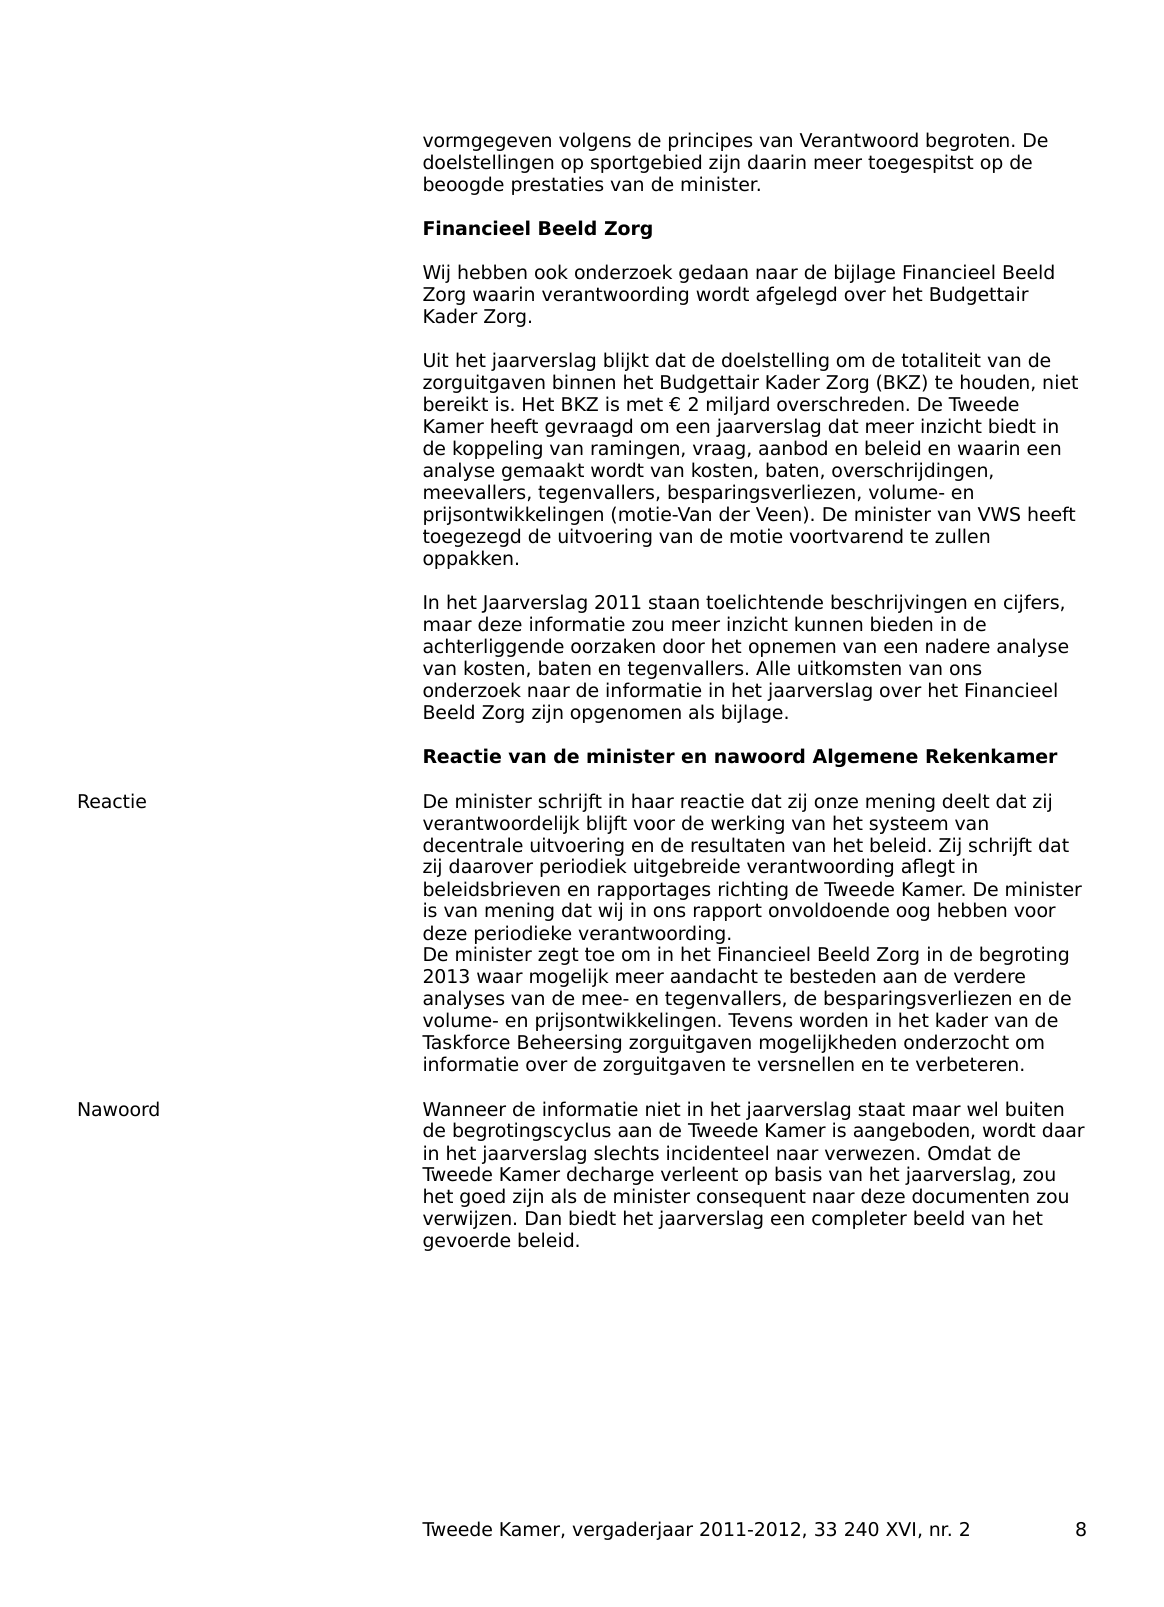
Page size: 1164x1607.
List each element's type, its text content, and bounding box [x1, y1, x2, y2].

text Uit het jaarverslag blijkt dat de doelstelling om de totaliteit van de zorguitgaven binnen het Budgettair Kader Zorg (BKZ) te houden, niet bereikt is. Het BKZ is met € 2 miljard overschreden. De Tweede Kamer heeft gevraagd om een jaarverslag dat meer inzicht biedt in de koppeling van ramingen, vraag, aanbod en beleid en waarin een analyse gemaakt wordt van kosten, baten, overschrijdingen, meevallers, tegenvallers, besparingsverliezen, volume- en prijsontwikkelingen (motie-Van der Veen). De minister van VWS heeft toegezegd de uitvoering van de motie voortvarend te zullen oppakken. [422, 350, 1087, 570]
text In het Jaarverslag 2011 staan toelichtende beschrijvingen en cijfers, maar deze informatie zou meer inzicht kunnen bieden in de achterliggende oorzaken door het opnemen van een nadere analyse van kosten, baten en tegenvallers. Alle uitkomsten van ons onderzoek naar de informatie in het jaarverslag over het Financieel Beeld Zorg zijn opgenomen als bijlage. [422, 592, 1087, 724]
text De minister schrijft in haar reactie dat zij onze mening deelt dat zij verantwoordelijk blijft voor de werking van het systeem van decentrale uitvoering en de resultaten van het beleid. Zij schrijft dat zij daarover periodiek uitgebreide verantwoording aflegt in beleidsbrieven en rapportages richting de Tweede Kamer. De minister is van mening dat wij in ons rapport onvoldoende oog hebben voor deze periodieke verantwoording. [422, 791, 1087, 944]
text vormgegeven volgens de principes van Verantwoord begroten. De doelstellingen op sportgebied zijn daarin meer toegespitst op de beoogde prestaties van de minister. [422, 130, 1087, 196]
text Reactie [77, 791, 399, 812]
text De minister zegt toe om in het Financieel Beeld Zorg in de begroting 2013 waar mogelijk meer aandacht te besteden aan de verdere analyses van de mee- en tegenvallers, de besparingsverliezen en de volume- en prijsontwikkelingen. Tevens worden in het kader van de Taskforce Beheersing zorguitgaven mogelijkheden onderzocht om informatie over de zorguitgaven te versnellen en te verbeteren. [422, 944, 1087, 1076]
text Wanneer de informatie niet in het jaarverslag staat maar wel buiten de begrotingscyclus aan de Tweede Kamer is aangeboden, wordt daar in het jaarverslag slechts incidenteel naar verwezen. Omdat de Tweede Kamer decharge verleent op basis van het jaarverslag, zou het goed zijn als de minister consequent naar deze documenten zou verwijzen. Dan biedt het jaarverslag een completer beeld van het gevoerde beleid. [422, 1098, 1087, 1252]
text Nawoord [77, 1098, 399, 1120]
subtitle Financieel Beeld Zorg [422, 218, 1087, 240]
text Wij hebben ook onderzoek gedaan naar de bijlage Financieel Beeld Zorg waarin verantwoording wordt afgelegd over het Budgettair Kader Zorg. [422, 262, 1087, 328]
subtitle Reactie van de minister en nawoord Algemene Rekenkamer [422, 746, 1087, 768]
